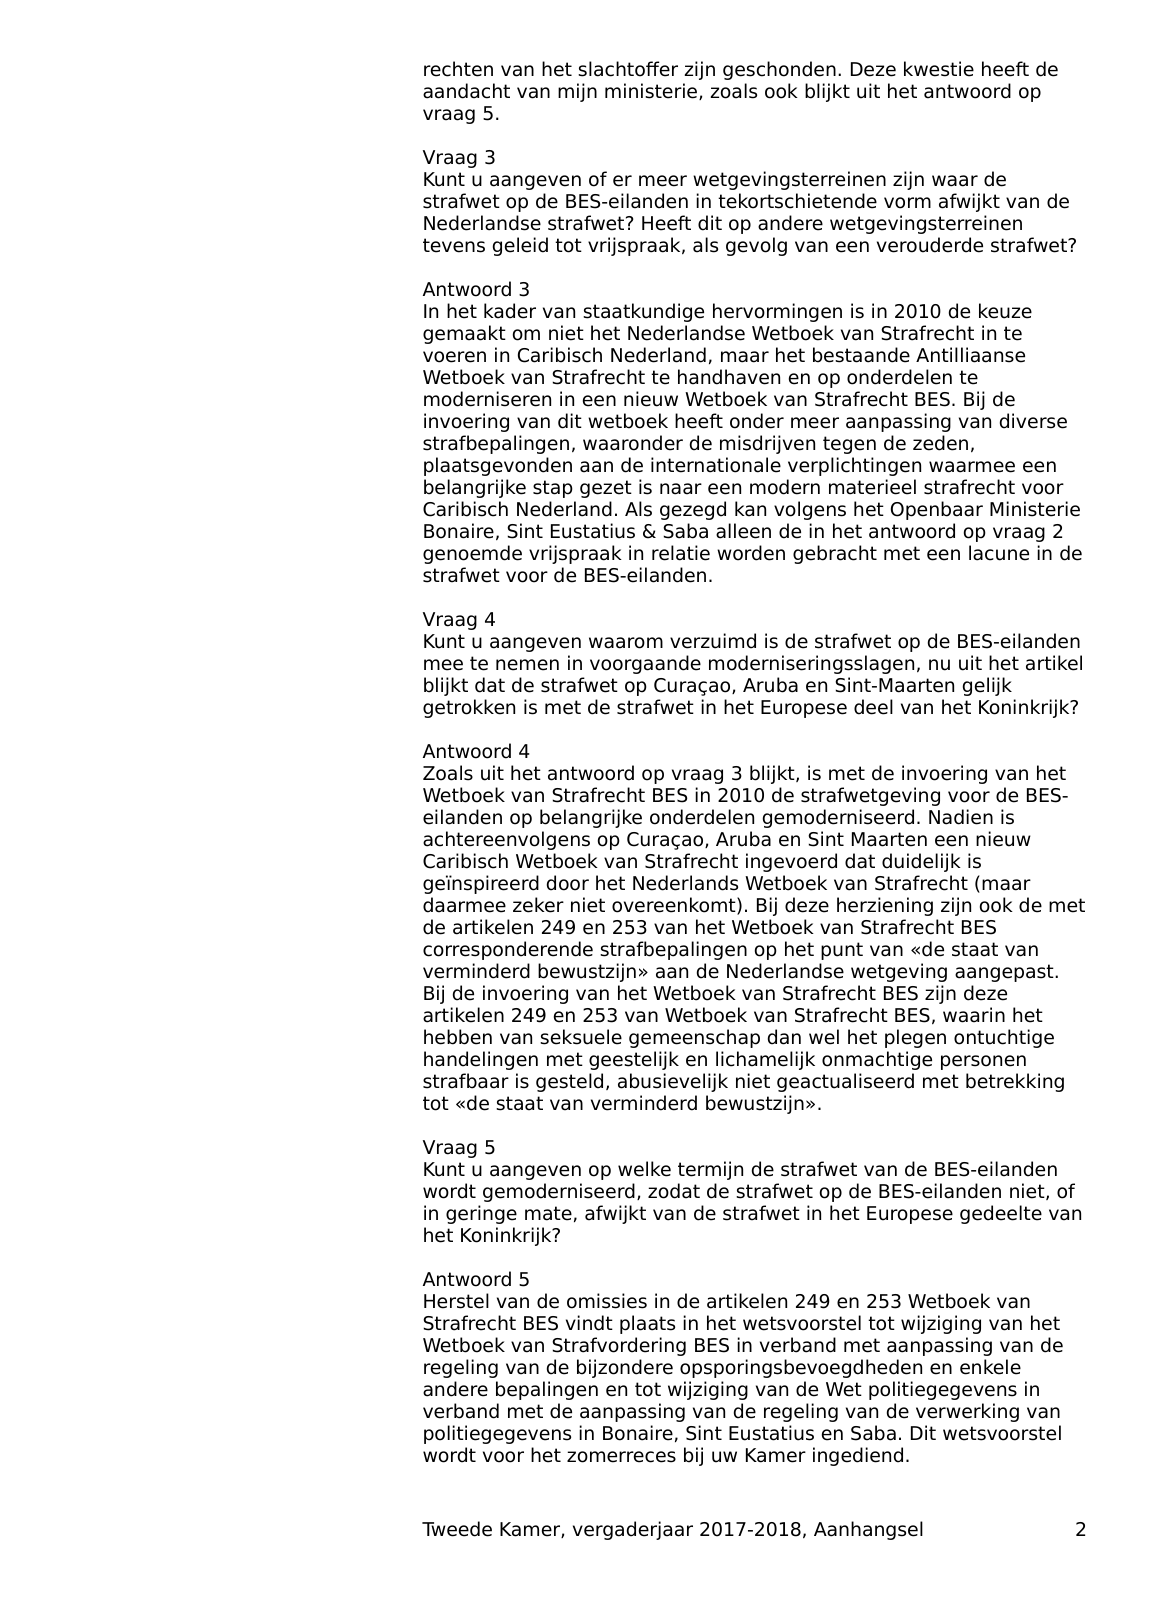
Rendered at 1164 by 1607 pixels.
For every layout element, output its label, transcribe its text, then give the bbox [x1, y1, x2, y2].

text Antwoord 4 [422, 741, 1087, 763]
text Kunt u aangeven op welke termijn de strafwet van de BES-eilanden wordt gemoderniseerd, zodat de strafwet op de BES-eilanden niet, of in geringe mate, afwijkt van de strafwet in het Europese gedeelte van het Koninkrijk? [422, 1159, 1087, 1247]
text In het kader van staatkundige hervormingen is in 2010 de keuze gemaakt om niet het Nederlandse Wetboek van Strafrecht in te voeren in Caribisch Nederland, maar het bestaande Antilliaanse Wetboek van Strafrecht te handhaven en op onderdelen te moderniseren in een nieuw Wetboek van Strafrecht BES. Bij de invoering van dit wetboek heeft onder meer aanpassing van diverse strafbepalingen, waaronder de misdrijven tegen de zeden, plaatsgevonden aan de internationale verplichtingen waarmee een belangrijke stap gezet is naar een modern materieel strafrecht voor Caribisch Nederland. Als gezegd kan volgens het Openbaar Ministerie Bonaire, Sint Eustatius & Saba alleen de in het antwoord op vraag 2 genoemde vrijspraak in relatie worden gebracht met een lacune in de strafwet voor de BES-eilanden. [422, 301, 1087, 587]
text Vraag 5 [422, 1137, 1087, 1159]
text Antwoord 5 [422, 1269, 1087, 1291]
text Vraag 3 [422, 147, 1087, 169]
text Zoals uit het antwoord op vraag 3 blijkt, is met de invoering van het Wetboek van Strafrecht BES in 2010 de strafwetgeving voor de BES-eilanden op belangrijke onderdelen gemoderniseerd. Nadien is achtereenvolgens op Curaçao, Aruba en Sint Maarten een nieuw Caribisch Wetboek van Strafrecht ingevoerd dat duidelijk is geïnspireerd door het Nederlands Wetboek van Strafrecht (maar daarmee zeker niet overeenkomt). Bij deze herziening zijn ook de met de artikelen 249 en 253 van het Wetboek van Strafrecht BES corresponderende strafbepalingen op het punt van «de staat van verminderd bewustzijn» aan de Nederlandse wetgeving aangepast. Bij de invoering van het Wetboek van Strafrecht BES zijn deze artikelen 249 en 253 van Wetboek van Strafrecht BES, waarin het hebben van seksuele gemeenschap dan wel het plegen ontuchtige handelingen met geestelijk en lichamelijk onmachtige personen strafbaar is gesteld, abusievelijk niet geactualiseerd met betrekking tot «de staat van verminderd bewustzijn». [422, 763, 1087, 1115]
text Antwoord 3 [422, 279, 1087, 301]
text Herstel van de omissies in de artikelen 249 en 253 Wetboek van Strafrecht BES vindt plaats in het wetsvoorstel tot wijziging van het Wetboek van Strafvordering BES in verband met aanpassing van de regeling van de bijzondere opsporingsbevoegdheden en enkele andere bepalingen en tot wijziging van de Wet politiegegevens in verband met de aanpassing van de regeling van de verwerking van politiegegevens in Bonaire, Sint Eustatius en Saba. Dit wetsvoorstel wordt voor het zomerreces bij uw Kamer ingediend. [422, 1291, 1087, 1467]
text Kunt u aangeven waarom verzuimd is de strafwet op de BES-eilanden mee te nemen in voorgaande moderniseringsslagen, nu uit het artikel blijkt dat de strafwet op Curaçao, Aruba en Sint-Maarten gelijk getrokken is met de strafwet in het Europese deel van het Koninkrijk? [422, 631, 1087, 719]
text rechten van het slachtoffer zijn geschonden. Deze kwestie heeft de aandacht van mijn ministerie, zoals ook blijkt uit het antwoord op vraag 5. [422, 59, 1087, 125]
text Vraag 4 [422, 609, 1087, 631]
text Kunt u aangeven of er meer wetgevingsterreinen zijn waar de strafwet op de BES-eilanden in tekortschietende vorm afwijkt van de Nederlandse strafwet? Heeft dit op andere wetgevingsterreinen tevens geleid tot vrijspraak, als gevolg van een verouderde strafwet? [422, 169, 1087, 257]
